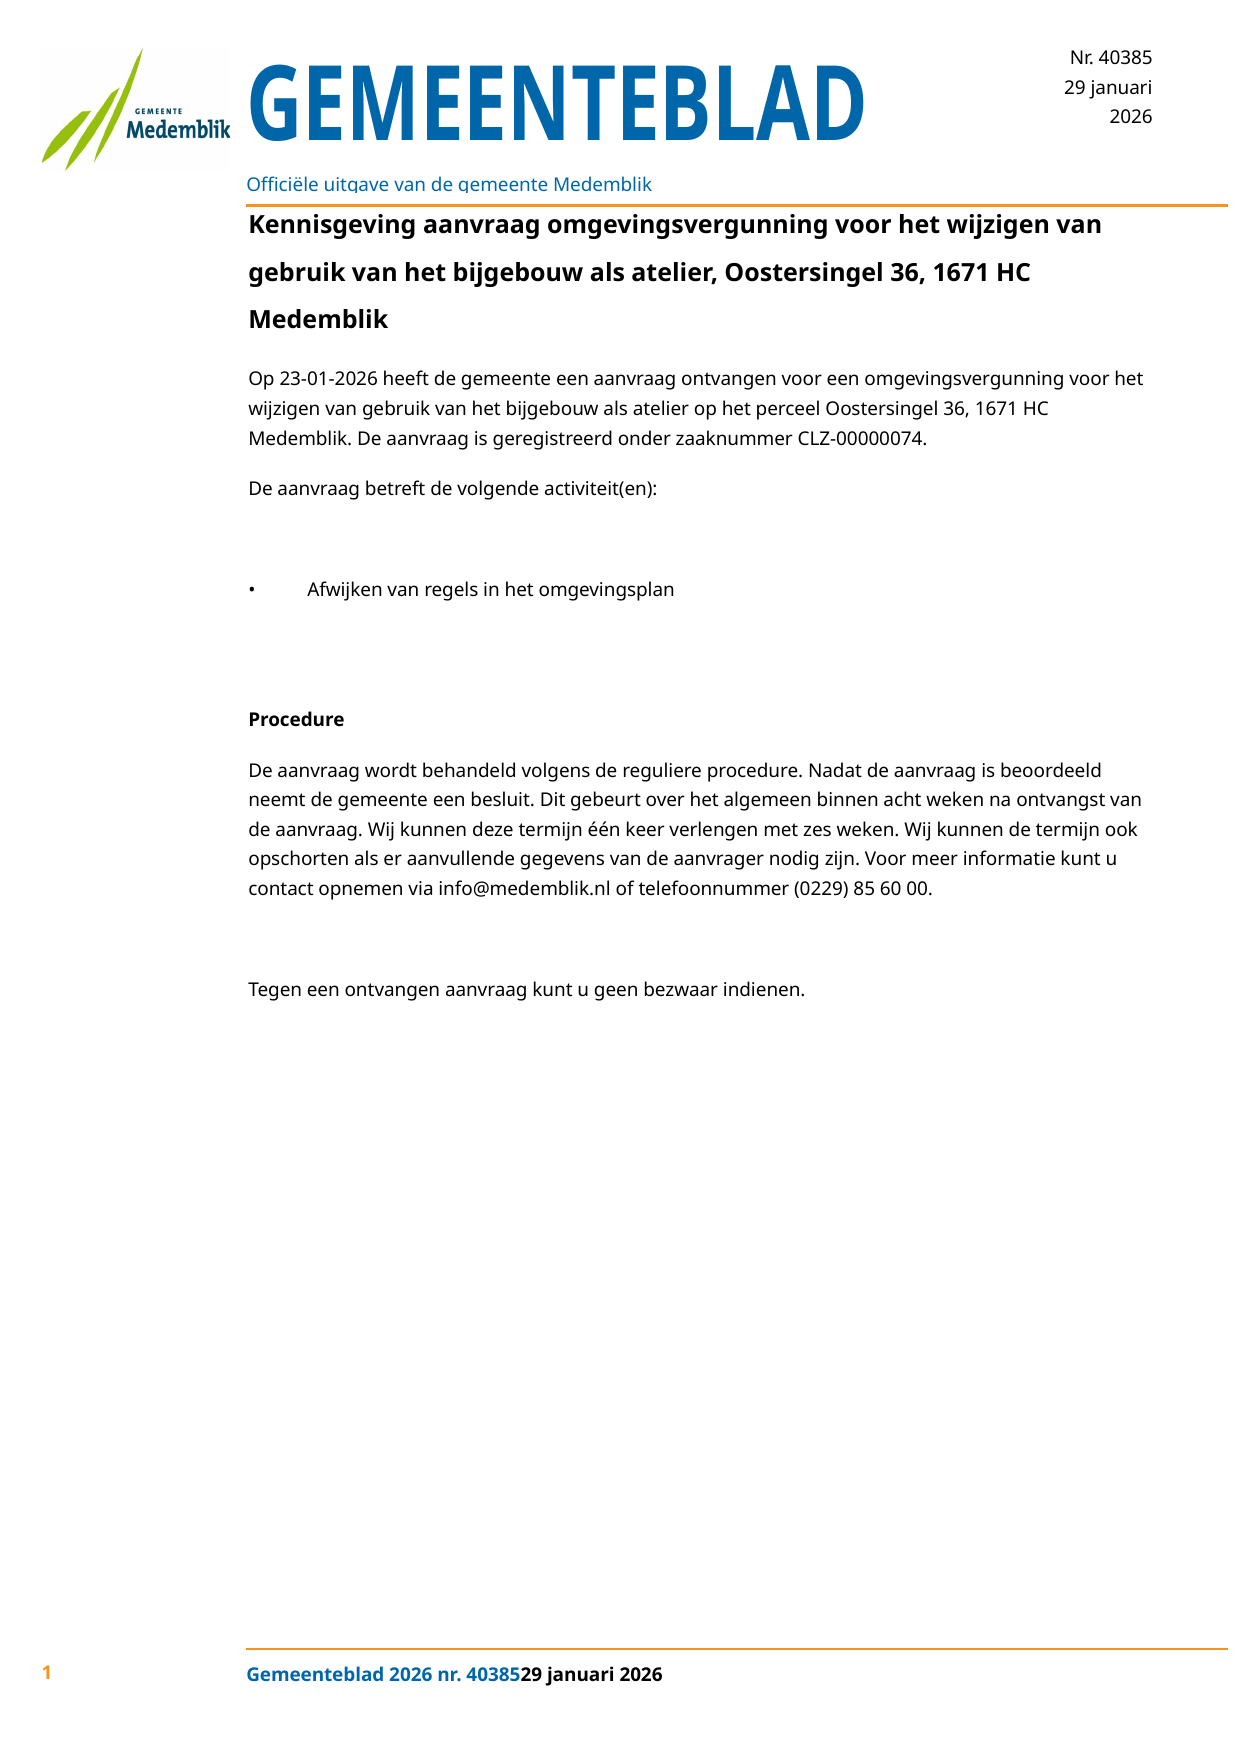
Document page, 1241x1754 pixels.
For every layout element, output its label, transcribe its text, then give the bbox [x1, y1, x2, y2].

text Tegen een ontvangen aanvraag kunt u geen bezwaar indienen. [248, 976, 1152, 1002]
list Afwijken van regels in het omgevingsplan [248, 576, 1152, 602]
text De aanvraag betreft de volgende activiteit(en): [248, 475, 1152, 501]
text Op 23-01-2026 heeft de gemeente een aanvraag ontvangen voor een omgevingsvergunning voor het wijzigen van gebruik van het bijgebouw als atelier op het perceel Oostersingel 36, 1671 HC Medemblik. De aanvraag is geregistreerd onder zaaknummer CLZ-00000074. [248, 366, 1152, 450]
text Kennisgeving aanvraag omgevingsvergunning voor het wijzigen van gebruik van het bijgebouw als atelier, Oostersingel 36, 1671 HC Medemblik [248, 207, 1152, 336]
picture [41, 47, 231, 172]
text De aanvraag wordt behandeld volgens de reguliere procedure. Nadat de aanvraag is beoordeeld neemt de gemeente een besluit. Dit gebeurt over het algemeen binnen acht weken na ontvangst van de aanvraag. Wij kunnen deze termijn één keer verlengen met zes weken. Wij kunnen de termijn ook opschorten als er aanvullende gegevens van de aanvrager nodig zijn. Voor meer informatie kunt u contact opnemen via info@medemblik.nl of telefoonnummer (0229) 85 60 00. [248, 757, 1152, 901]
text Procedure [248, 706, 1152, 732]
